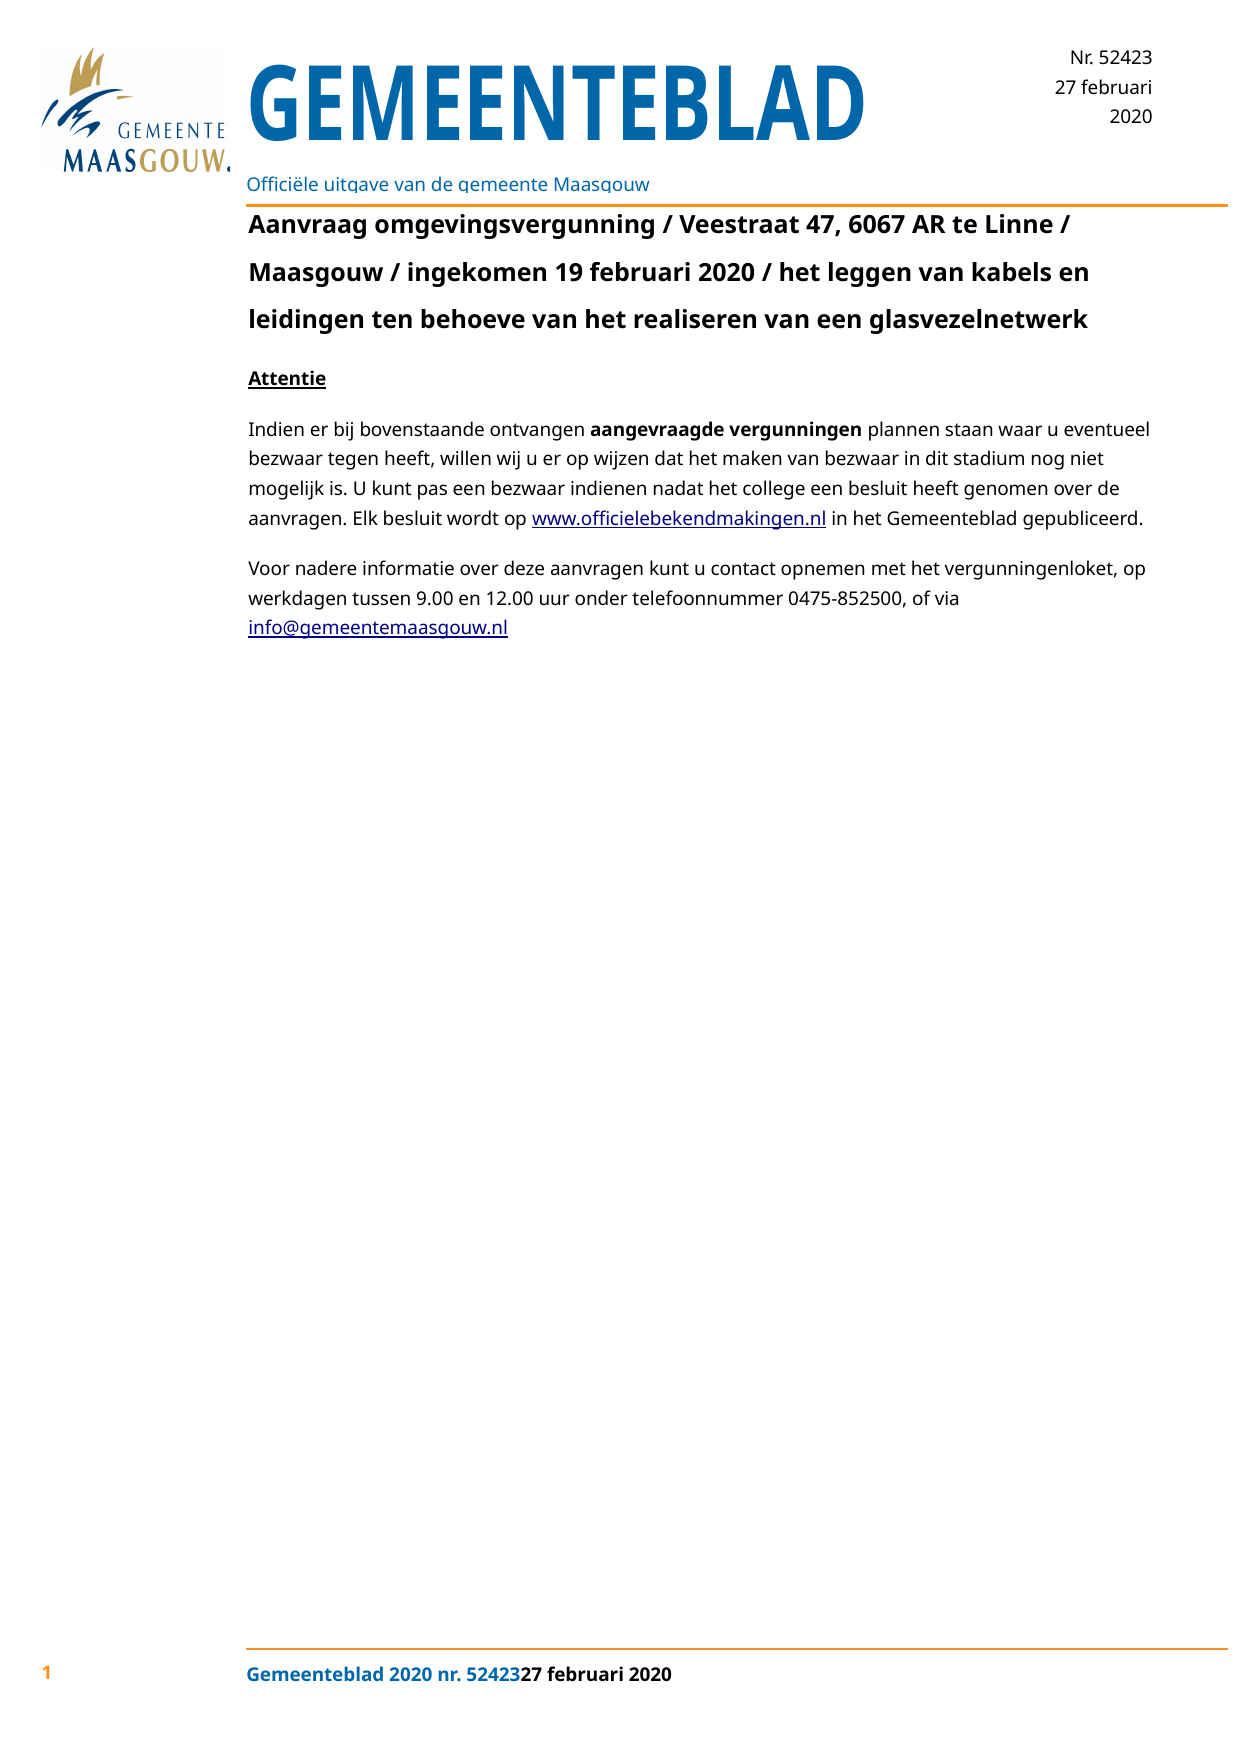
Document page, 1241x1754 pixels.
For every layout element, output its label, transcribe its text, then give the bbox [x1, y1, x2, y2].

text Attentie [248, 366, 1152, 391]
text Indien er bij bovenstaande ontvangen aangevraagde vergunningen plannen staan waar u eventueel bezwaar tegen heeft, willen wij u er op wijzen dat het maken van bezwaar in dit stadium nog niet mogelijk is. U kunt pas een bezwaar indienen nadat het college een besluit heeft genomen over de aanvragen. Elk besluit wordt op www.officielebekendmakingen.nl in het Gemeenteblad gepubliceerd. [248, 416, 1152, 530]
text Voor nadere informatie over deze aanvragen kunt u contact opnemen met het vergunningenloket, op werkdagen tussen 9.00 en 12.00 uur onder telefoonnummer 0475-852500, of via info@gemeentemaasgouw.nl [248, 555, 1152, 640]
picture [41, 47, 231, 172]
text Aanvraag omgevingsvergunning / Veestraat 47, 6067 AR te Linne / Maasgouw / ingekomen 19 februari 2020 / het leggen van kabels en leidingen ten behoeve van het realiseren van een glasvezelnetwerk [248, 207, 1152, 336]
